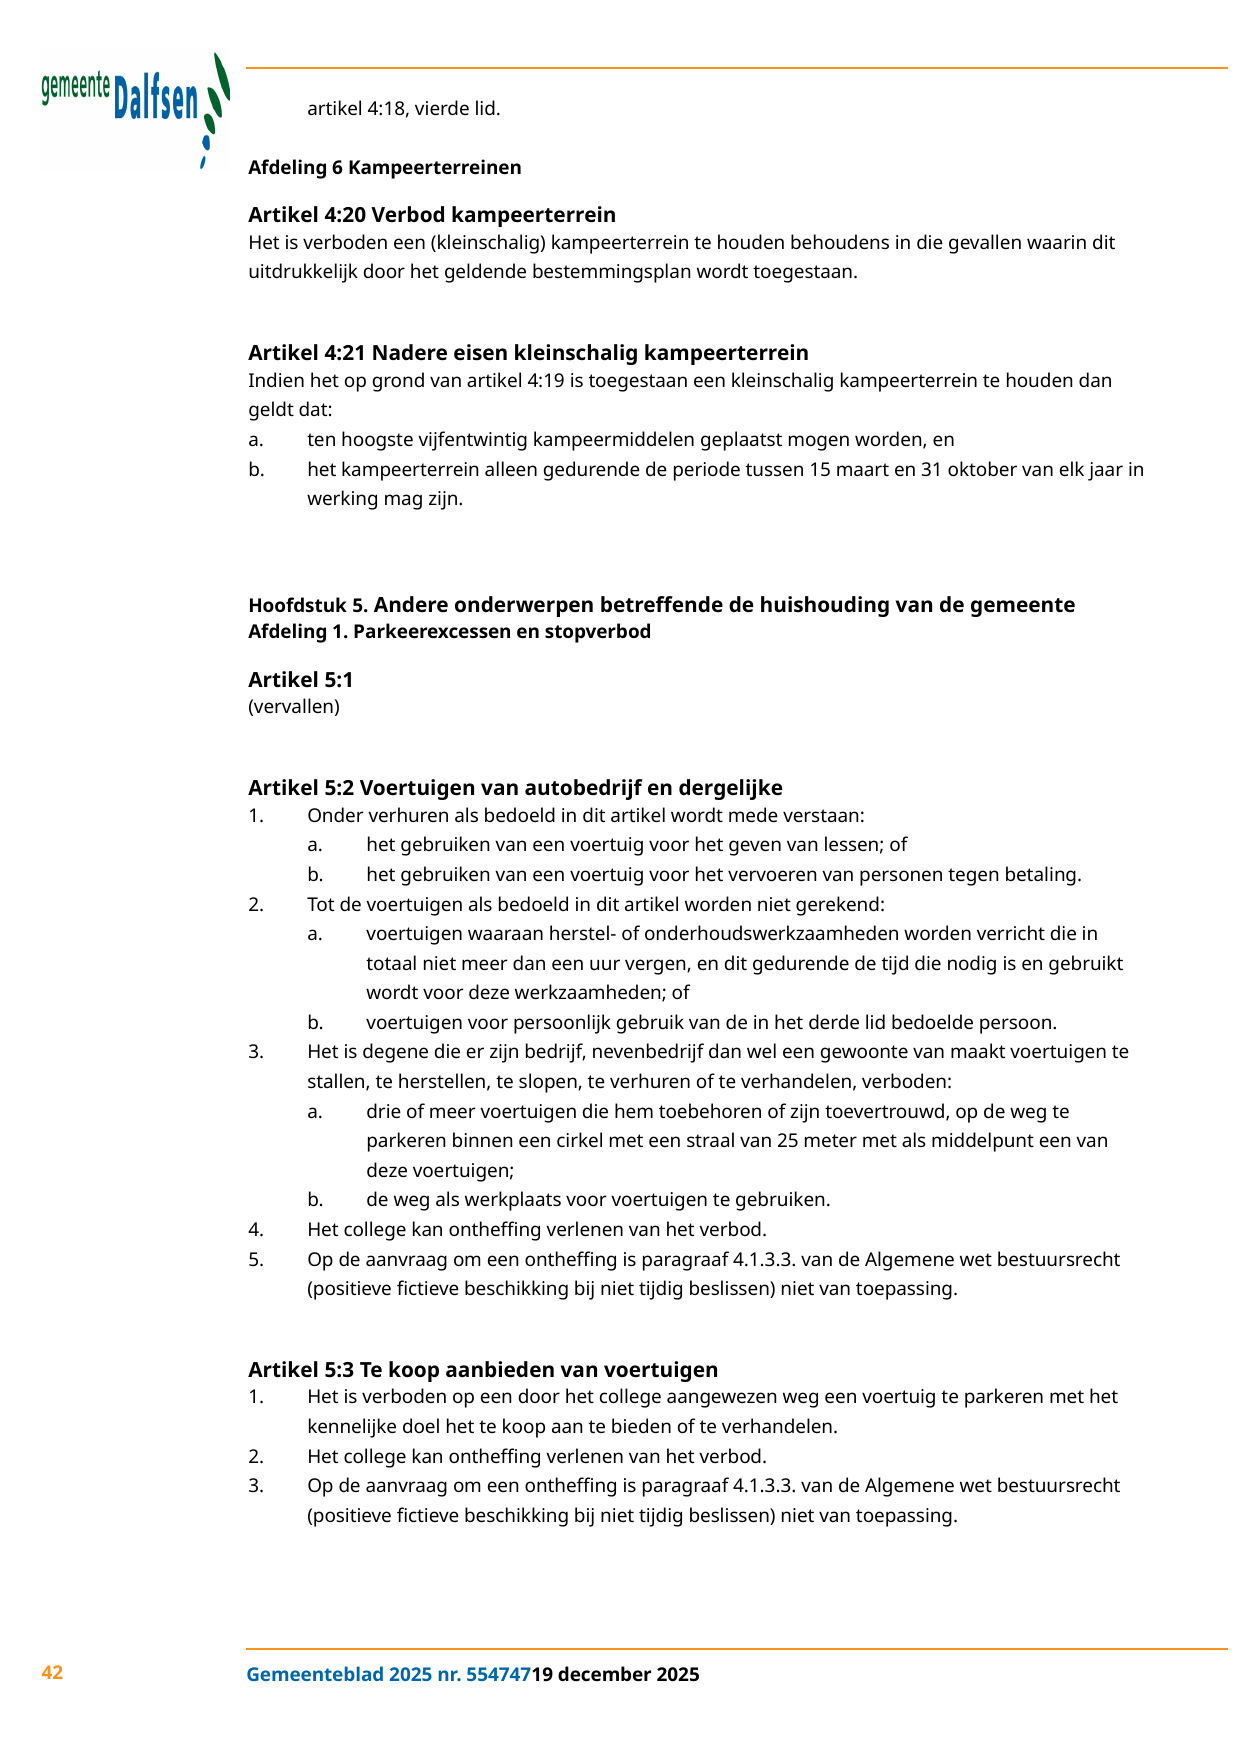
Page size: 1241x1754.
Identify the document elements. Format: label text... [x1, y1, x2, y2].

list ten hoogste vijfentwintig kampeermiddelen geplaatst mogen worden, en [248, 426, 1152, 452]
list Het is verboden op een door het college aangewezen weg een voertuig te parkeren met het kennelijke doel het te koop aan te bieden of te verhandelen. [248, 1384, 1152, 1439]
list het gebruiken van een voertuig voor het vervoeren van personen tegen betaling. [307, 861, 1152, 887]
list voertuigen voor persoonlijk gebruik van de in het derde lid bedoelde persoon. [307, 1009, 1152, 1035]
text Afdeling 1. Parkeerexcessen en stopverbod [248, 618, 1152, 644]
list artikel 4:18, vierde lid. [248, 95, 1152, 121]
list Op de aanvraag om een ontheffing is paragraaf 4.1.3.3. van de Algemene wet bestuursrecht (positieve fictieve beschikking bij niet tijdig beslissen) niet van toepassing. [248, 1246, 1152, 1301]
list voertuigen waaraan herstel- of onderhoudswerkzaamheden worden verricht die in totaal niet meer dan een uur vergen, en dit gedurende de tijd die nodig is en gebruikt wordt voor deze werkzaamheden; of [307, 920, 1152, 1005]
list Tot de voertuigen als bedoeld in dit artikel worden niet gerekend: [248, 891, 1152, 916]
text Artikel 5:2 Voertuigen van autobedrijf en dergelijke [248, 773, 1152, 802]
list Het college kan ontheffing verlenen van het verbod. [248, 1443, 1152, 1469]
list het gebruiken van een voertuig voor het geven van lessen; of [307, 832, 1152, 857]
text Afdeling 6 Kampeerterreinen [248, 154, 1152, 180]
list Het is degene die er zijn bedrijf, nevenbedrijf dan wel een gewoonte van maakt voertuigen te stallen, te herstellen, te slopen, te verhuren of te verhandelen, verboden: [248, 1039, 1152, 1094]
text Artikel 4:20 Verbod kampeerterrein [248, 201, 1152, 229]
picture [41, 47, 231, 172]
text Het is verboden een (kleinschalig) kampeerterrein te houden behoudens in die gevallen waarin dit uitdrukkelijk door het geldende bestemmingsplan wordt toegestaan. [248, 229, 1152, 284]
text Artikel 5:1 [248, 665, 1152, 693]
text Artikel 4:21 Nadere eisen kleinschalig kampeerterrein [248, 338, 1152, 367]
text (vervallen) [248, 693, 1152, 719]
list Onder verhuren als bedoeld in dit artikel wordt mede verstaan: [248, 802, 1152, 828]
list Op de aanvraag om een ontheffing is paragraaf 4.1.3.3. van de Algemene wet bestuursrecht (positieve fictieve beschikking bij niet tijdig beslissen) niet van toepassing. [248, 1472, 1152, 1528]
text Hoofdstuk 5. Andere onderwerpen betreffende de huishouding van de gemeente [248, 590, 1152, 618]
list de weg als werkplaats voor voertuigen te gebruiken. [307, 1187, 1152, 1212]
text Artikel 5:3 Te koop aanbieden van voertuigen [248, 1355, 1152, 1384]
text Indien het op grond van artikel 4:19 is toegestaan een kleinschalig kampeerterrein te houden dan geldt dat: [248, 367, 1152, 422]
list drie of meer voertuigen die hem toebehoren of zijn toevertrouwd, op de weg te parkeren binnen een cirkel met een straal van 25 meter met als middelpunt een van deze voertuigen; [307, 1098, 1152, 1183]
list Het college kan ontheffing verlenen van het verbod. [248, 1216, 1152, 1242]
list het kampeerterrein alleen gedurende de periode tussen 15 maart en 31 oktober van elk jaar in werking mag zijn. [248, 456, 1152, 511]
